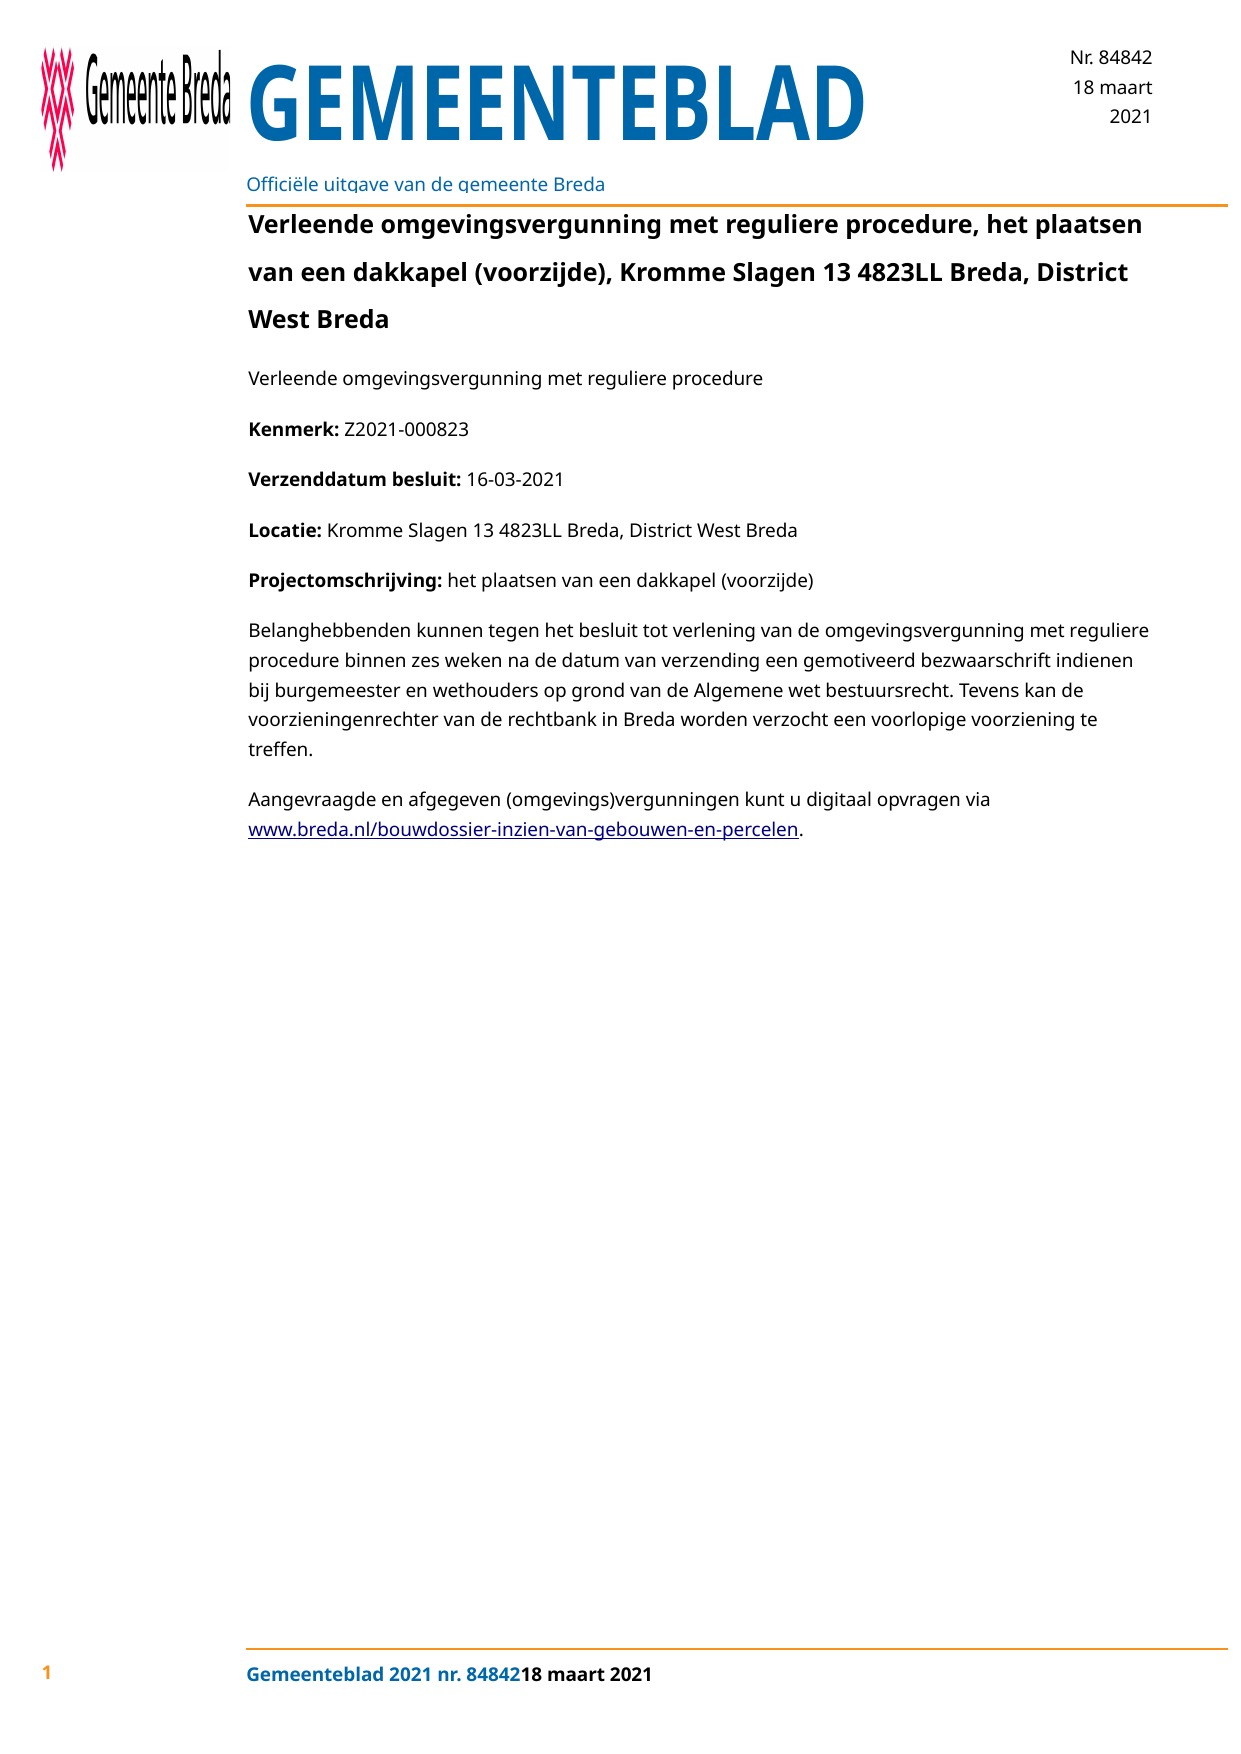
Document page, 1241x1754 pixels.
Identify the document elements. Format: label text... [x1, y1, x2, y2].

text Locatie: Kromme Slagen 13 4823LL Breda, District West Breda [248, 517, 1152, 542]
text Verleende omgevingsvergunning met reguliere procedure [248, 366, 1152, 391]
text Verzenddatum besluit: 16-03-2021 [248, 466, 1152, 492]
picture [41, 47, 231, 172]
text Verleende omgevingsvergunning met reguliere procedure, het plaatsen van een dakkapel (voorzijde), Kromme Slagen 13 4823LL Breda, District West Breda [248, 207, 1152, 336]
text Belanghebbenden kunnen tegen het besluit tot verlening van de omgevingsvergunning met reguliere procedure binnen zes weken na de datum van verzending een gemotiveerd bezwaarschrift indienen bij burgemeester en wethouders op grond van de Algemene wet bestuursrecht. Tevens kan de voorzieningenrechter van de rechtbank in Breda worden verzocht een voorlopige voorziening te treffen. [248, 618, 1152, 762]
text Aangevraagde en afgegeven (omgevings)vergunningen kunt u digitaal opvragen via www.breda.nl/bouwdossier-inzien-van-gebouwen-en-percelen. [248, 786, 1152, 842]
text Projectomschrijving: het plaatsen van een dakkapel (voorzijde) [248, 567, 1152, 593]
text Kenmerk: Z2021-000823 [248, 416, 1152, 442]
